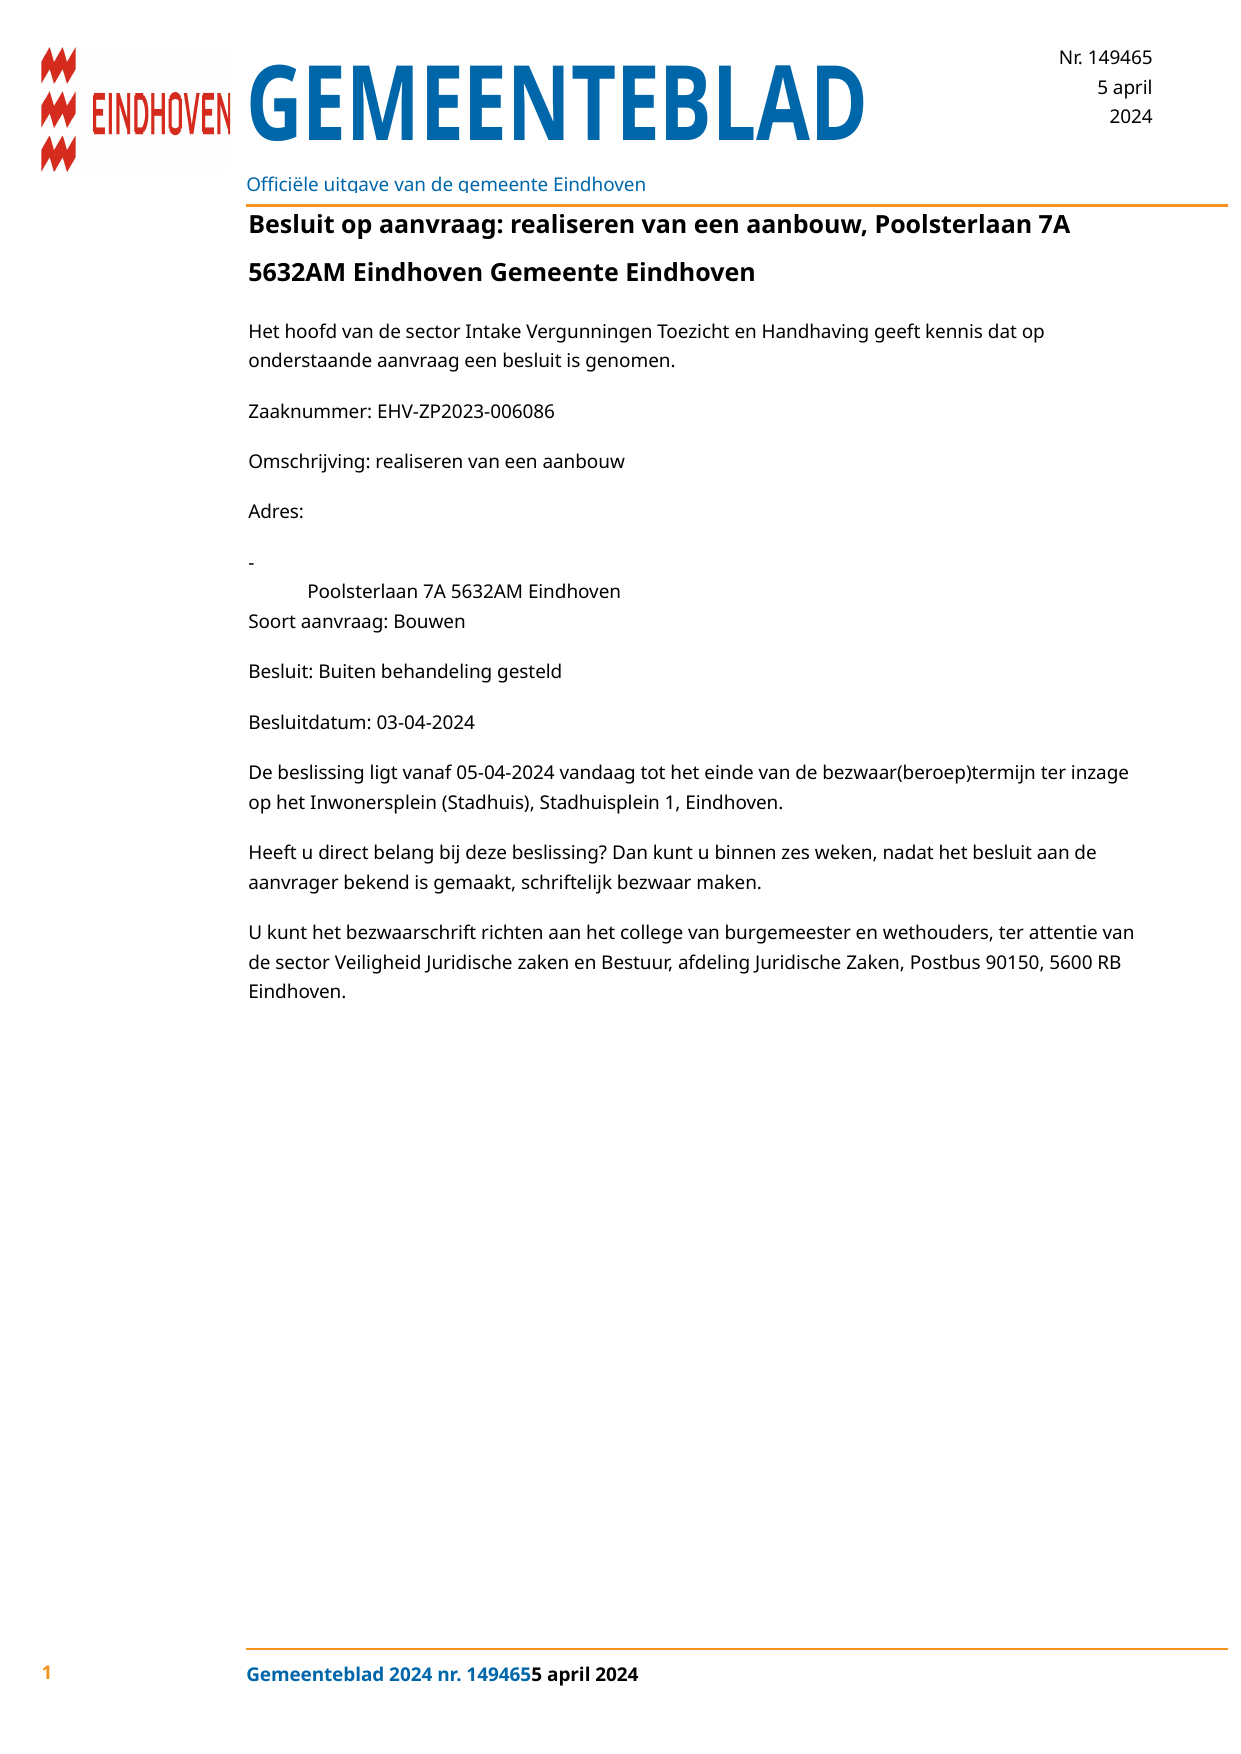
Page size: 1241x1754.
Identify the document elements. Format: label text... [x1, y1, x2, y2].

text Het hoofd van de sector Intake Vergunningen Toezicht en Handhaving geeft kennis dat op onderstaande aanvraag een besluit is genomen. [248, 318, 1152, 373]
text Zaaknummer: EHV-ZP2023-006086 [248, 398, 1152, 424]
text Besluit: Buiten behandeling gesteld [248, 659, 1152, 684]
text De beslissing ligt vanaf 05-04-2024 vandaag tot het einde van de bezwaar(beroep)termijn ter inzage op het Inwonersplein (Stadhuis), Stadhuisplein 1, Eindhoven. [248, 759, 1152, 815]
picture [41, 47, 231, 172]
text Omschrijving: realiseren van een aanbouw [248, 448, 1152, 474]
text Adres: [248, 499, 1152, 524]
list Poolsterlaan 7A 5632AM Eindhoven [248, 579, 1152, 604]
text Heeft u direct belang bij deze beslissing? Dan kunt u binnen zes weken, nadat het besluit aan de aanvrager bekend is gemaakt, schriftelijk bezwaar maken. [248, 839, 1152, 895]
text Besluitdatum: 03-04-2024 [248, 709, 1152, 735]
text U kunt het bezwaarschrift richten aan het college van burgemeester en wethouders, ter attentie van de sector Veiligheid Juridische zaken en Bestuur, afdeling Juridische Zaken, Postbus 90150, 5600 RB Eindhoven. [248, 919, 1152, 1004]
text Besluit op aanvraag: realiseren van een aanbouw, Poolsterlaan 7A 5632AM Eindhoven Gemeente Eindhoven [248, 207, 1152, 288]
text Soort aanvraag: Bouwen [248, 608, 1152, 634]
